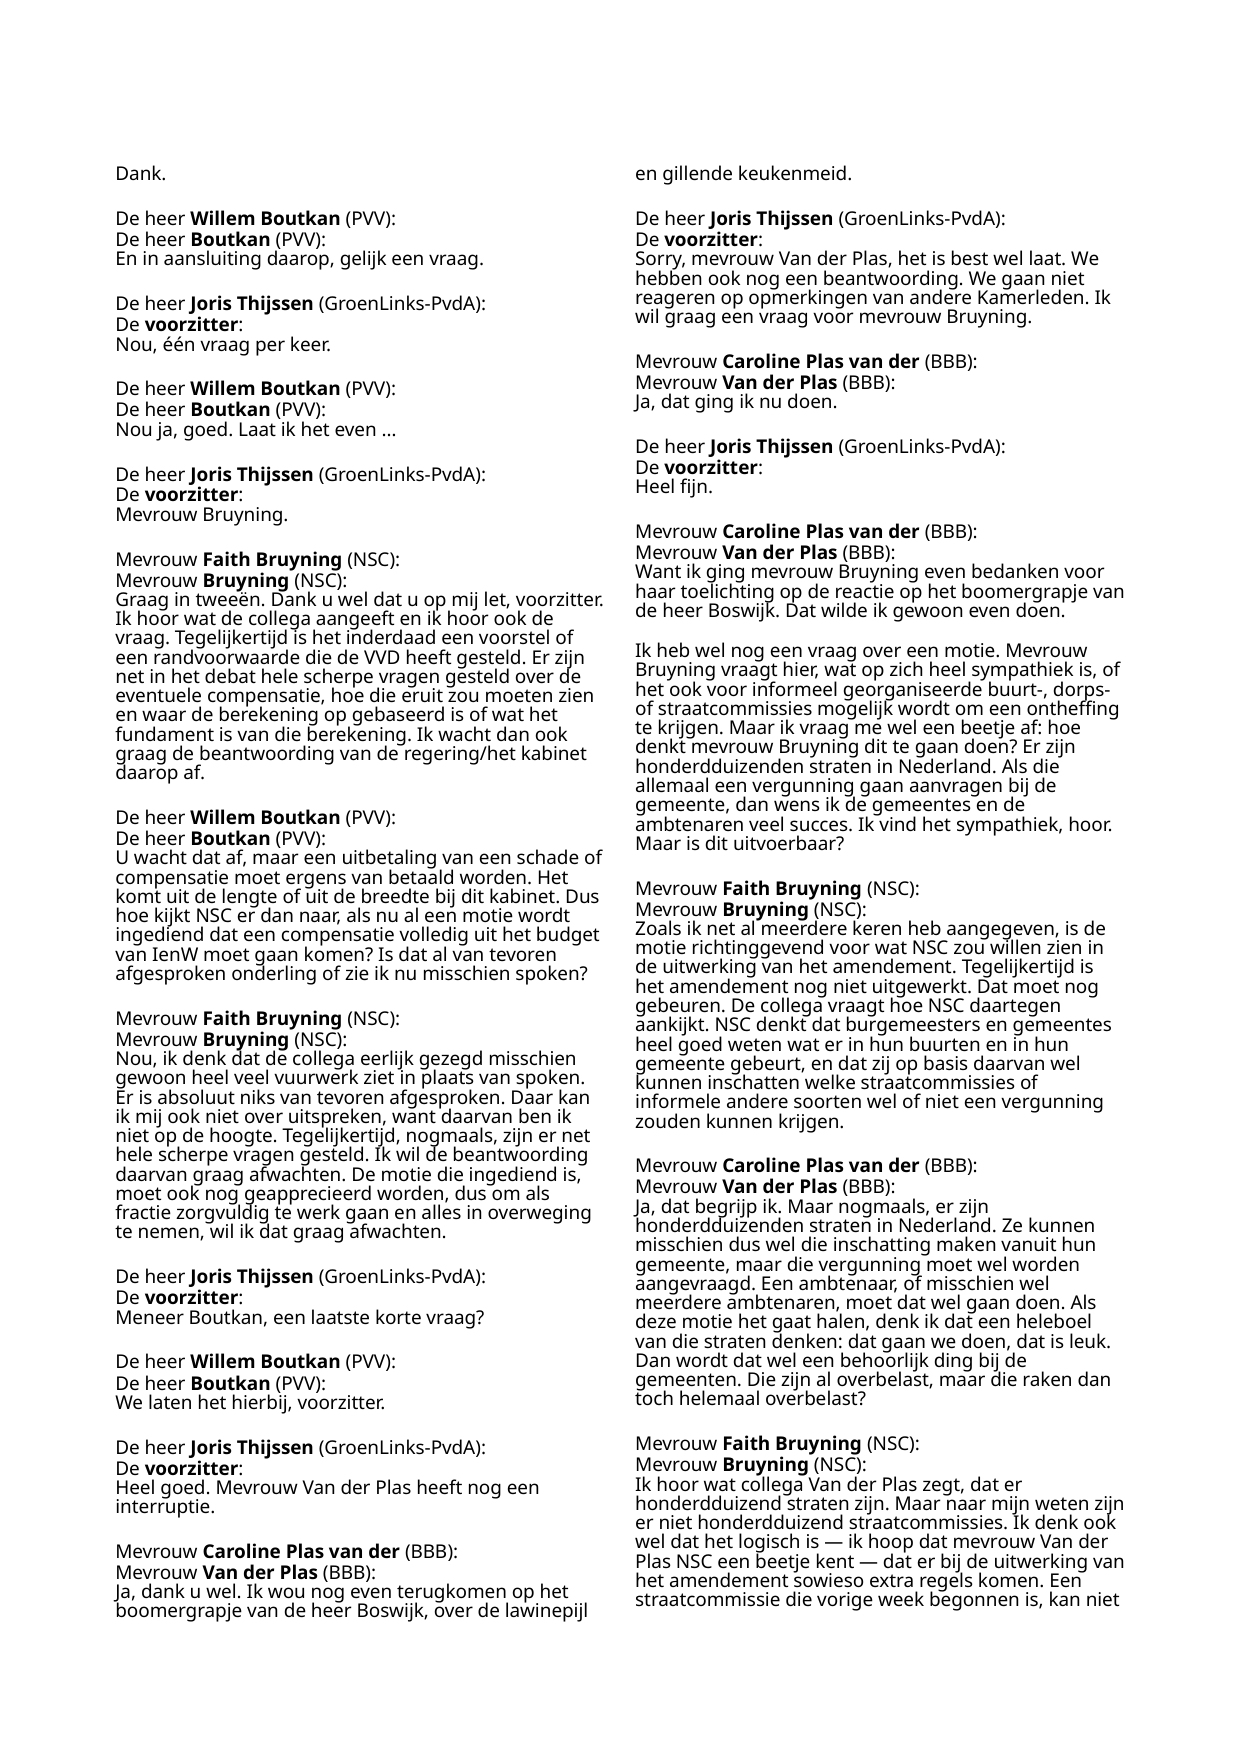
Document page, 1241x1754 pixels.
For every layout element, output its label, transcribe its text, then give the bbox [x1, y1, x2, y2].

text We laten het hierbij, voorzitter. [115, 1394, 605, 1413]
text Meneer Boutkan, een laatste korte vraag? [115, 1309, 605, 1328]
text Ja, dat ging ik nu doen. [635, 393, 1125, 413]
text Mevrouw Caroline Plas van der (BBB): [635, 348, 1125, 374]
text Mevrouw Bruyning (NSC): [635, 901, 1125, 920]
text De heer Boutkan (PVV): [115, 231, 605, 250]
text Ja, dank u wel. Ik wou nog even terugkomen op het boomergrapje van de heer Boswijk, over de lawinepijl [115, 1583, 605, 1622]
text De heer Willem Boutkan (PVV): [115, 376, 605, 401]
text en gillende keukenmeid. [635, 165, 1125, 184]
text De heer Boutkan (PVV): [115, 401, 605, 421]
text De heer Joris Thijssen (GroenLinks-PvdA): [635, 205, 1125, 231]
text De heer Joris Thijssen (GroenLinks-PvdA): [115, 291, 605, 316]
text De heer Joris Thijssen (GroenLinks-PvdA): [115, 1434, 605, 1459]
text Mevrouw Faith Bruyning (NSC): [635, 1431, 1125, 1456]
text Mevrouw Faith Bruyning (NSC): [115, 546, 605, 572]
text De voorzitter: [115, 1459, 605, 1479]
text De voorzitter: [635, 459, 1125, 478]
text Mevrouw Van der Plas (BBB): [635, 1178, 1125, 1198]
text De heer Joris Thijssen (GroenLinks-PvdA): [635, 433, 1125, 459]
text Zoals ik net al meerdere keren heb aangegeven, is de motie richtinggevend voor wat NSC zou willen zien in de uitwerking van het amendement. Tegelijkertijd is het amendement nog niet uitgewerkt. Dat moet nog gebeuren. De collega vraagt hoe NSC daartegen aankijkt. NSC denkt dat burgemeesters en gemeentes heel goed weten wat er in hun buurten en in hun gemeente gebeurt, en dat zij op basis daarvan wel kunnen inschatten welke straatcommissies of informele andere soorten wel of niet een vergunning zouden kunnen krijgen. [635, 920, 1125, 1132]
text Mevrouw Van der Plas (BBB): [635, 374, 1125, 393]
text De voorzitter: [115, 1289, 605, 1309]
text De heer Boutkan (PVV): [115, 830, 605, 849]
text Mevrouw Faith Bruyning (NSC): [115, 1005, 605, 1031]
text De voorzitter: [115, 486, 605, 506]
text Ik heb wel nog een vraag over een motie. Mevrouw Bruyning vraagt hier, wat op zich heel sympathiek is, of het ook voor informeel georganiseerde buurt-, dorps- of straatcommissies mogelijk wordt om een ontheffing te krijgen. Maar ik vraag me wel een beetje af: hoe denkt mevrouw Bruyning dit te gaan doen? Er zijn honderdduizenden straten in Nederland. Als die allemaal een vergunning gaan aanvragen bij de gemeente, dan wens ik de gemeentes en de ambtenaren veel succes. Ik vind het sympathiek, hoor. Maar is dit uitvoerbaar? [635, 642, 1125, 854]
text Ja, dat begrijp ik. Maar nogmaals, er zijn honderdduizenden straten in Nederland. Ze kunnen misschien dus wel die inschatting maken vanuit hun gemeente, maar die vergunning moet wel worden aangevraagd. Een ambtenaar, of misschien wel meerdere ambtenaren, moet dat wel gaan doen. Als deze motie het gaat halen, denk ik dat een heleboel van die straten denken: dat gaan we doen, dat is leuk. Dan wordt dat wel een behoorlijk ding bij de gemeenten. Die zijn al overbelast, maar die raken dan toch helemaal overbelast? [635, 1198, 1125, 1410]
text Nou, ik denk dat de collega eerlijk gezegd misschien gewoon heel veel vuurwerk ziet in plaats van spoken. Er is absoluut niks van tevoren afgesproken. Daar kan ik mij ook niet over uitspreken, want daarvan ben ik niet op de hoogte. Tegelijkertijd, nogmaals, zijn er net hele scherpe vragen gesteld. Ik wil de beantwoording daarvan graag afwachten. De motie die ingediend is, moet ook nog geapprecieerd worden, dus om als fractie zorgvuldig te werk gaan en alles in overweging te nemen, wil ik dat graag afwachten. [115, 1050, 605, 1243]
text Mevrouw Bruyning (NSC): [115, 1031, 605, 1050]
text Want ik ging mevrouw Bruyning even bedanken voor haar toelichting op de reactie op het boomergrapje van de heer Boswijk. Dat wilde ik gewoon even doen. [635, 563, 1125, 621]
text De heer Willem Boutkan (PVV): [115, 205, 605, 231]
text De heer Joris Thijssen (GroenLinks-PvdA): [115, 461, 605, 486]
text De voorzitter: [115, 316, 605, 336]
text De heer Joris Thijssen (GroenLinks-PvdA): [115, 1264, 605, 1289]
text Nou, één vraag per keer. [115, 336, 605, 355]
text Nou ja, goed. Laat ik het even … [115, 421, 605, 440]
text Mevrouw Van der Plas (BBB): [115, 1564, 605, 1583]
text Sorry, mevrouw Van der Plas, het is best wel laat. We hebben ook nog een beantwoording. We gaan niet reageren op opmerkingen van andere Kamerleden. Ik wil graag een vraag voor mevrouw Bruyning. [635, 250, 1125, 327]
text Graag in tweeën. Dank u wel dat u op mij let, voorzitter. Ik hoor wat de collega aangeeft en ik hoor ook de vraag. Tegelijkertijd is het inderdaad een voorstel of een randvoorwaarde die de VVD heeft gesteld. Er zijn net in het debat hele scherpe vragen gesteld over de eventuele compensatie, hoe die eruit zou moeten zien en waar de berekening op gebaseerd is of wat het fundament is van die berekening. Ik wacht dan ook graag de beantwoording van de regering/het kabinet daarop af. [115, 591, 605, 783]
text Mevrouw Van der Plas (BBB): [635, 544, 1125, 563]
text Mevrouw Bruyning (NSC): [115, 572, 605, 591]
text De heer Boutkan (PVV): [115, 1374, 605, 1394]
text Mevrouw Faith Bruyning (NSC): [635, 875, 1125, 901]
text Mevrouw Caroline Plas van der (BBB): [635, 1153, 1125, 1178]
text Mevrouw Bruyning. [115, 506, 605, 525]
text Mevrouw Caroline Plas van der (BBB): [115, 1538, 605, 1564]
text Mevrouw Bruyning (NSC): [635, 1456, 1125, 1476]
text Ik hoor wat collega Van der Plas zegt, dat er honderdduizend straten zijn. Maar naar mijn weten zijn er niet honderdduizend straatcommissies. Ik denk ook wel dat het logisch is — ik hoop dat mevrouw Van der Plas NSC een beetje kent — dat er bij de uitwerking van het amendement sowieso extra regels komen. Een straatcommissie die vorige week begonnen is, kan niet [635, 1476, 1125, 1610]
text Heel goed. Mevrouw Van der Plas heeft nog een interruptie. [115, 1479, 605, 1517]
text De heer Willem Boutkan (PVV): [115, 1349, 605, 1374]
text U wacht dat af, maar een uitbetaling van een schade of compensatie moet ergens van betaald worden. Het komt uit de lengte of uit de breedte bij dit kabinet. Dus hoe kijkt NSC er dan naar, als nu al een motie wordt ingediend dat een compensatie volledig uit het budget van IenW moet gaan komen? Is dat al van tevoren afgesproken onderling of zie ik nu misschien spoken? [115, 849, 605, 984]
text De voorzitter: [635, 231, 1125, 250]
text Dank. [115, 165, 605, 184]
text Heel fijn. [635, 478, 1125, 498]
text En in aansluiting daarop, gelijk een vraag. [115, 250, 605, 270]
text Mevrouw Caroline Plas van der (BBB): [635, 518, 1125, 544]
text De heer Willem Boutkan (PVV): [115, 804, 605, 830]
